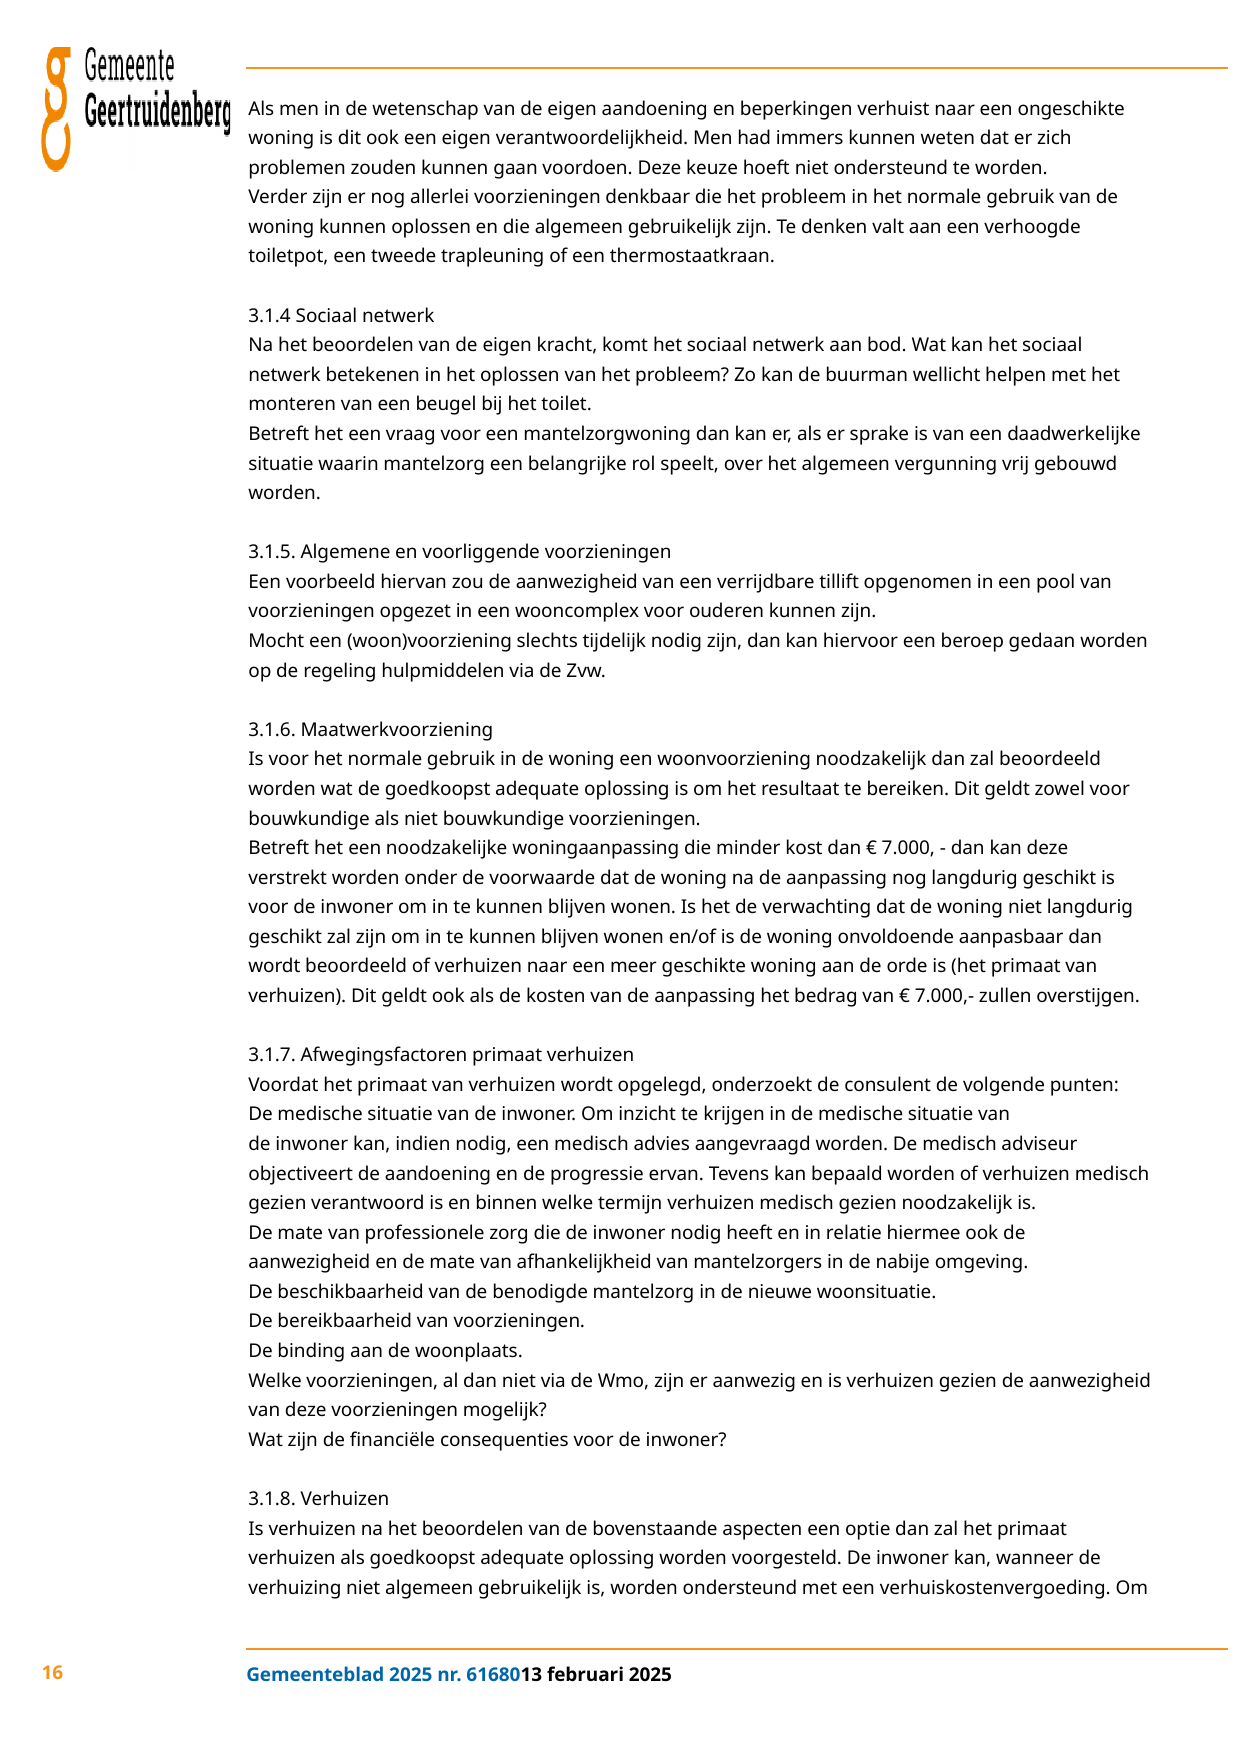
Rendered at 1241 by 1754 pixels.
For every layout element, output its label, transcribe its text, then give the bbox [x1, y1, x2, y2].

text De beschikbaarheid van de benodigde mantelzorg in de nieuwe woonsituatie. [248, 1278, 1152, 1304]
text Een voorbeeld hiervan zou de aanwezigheid van een verrijdbare tillift opgenomen in een pool van voorzieningen opgezet in een wooncomplex voor ouderen kunnen zijn. [248, 568, 1152, 623]
text Verder zijn er nog allerlei voorzieningen denkbaar die het probleem in het normale gebruik van de woning kunnen oplossen en die algemeen gebruikelijk zijn. Te denken valt aan een verhoogde toiletpot, een tweede trapleuning of een thermostaatkraan. [248, 183, 1152, 268]
text Mocht een (woon)voorziening slechts tijdelijk nodig zijn, dan kan hiervoor een beroep gedaan worden op de regeling hulpmiddelen via de Zvw. [248, 627, 1152, 683]
text Als men in de wetenschap van de eigen aandoening en beperkingen verhuist naar een ongeschikte woning is dit ook een eigen verantwoordelijkheid. Men had immers kunnen weten dat er zich problemen zouden kunnen gaan voordoen. Deze keuze hoeft niet ondersteund te worden. [248, 95, 1152, 180]
text Betreft het een noodzakelijke woningaanpassing die minder kost dan € 7.000, - dan kan deze verstrekt worden onder de voorwaarde dat de woning na de aanpassing nog langdurig geschikt is voor de inwoner om in te kunnen blijven wonen. Is het de verwachting dat de woning niet langdurig geschikt zal zijn om in te kunnen blijven wonen en/of is de woning onvoldoende aanpasbaar dan wordt beoordeeld of verhuizen naar een meer geschikte woning aan de orde is (het primaat van verhuizen). Dit geldt ook als de kosten van de aanpassing het bedrag van € 7.000,- zullen overstijgen. [248, 834, 1152, 1008]
text Is voor het normale gebruik in de woning een woonvoorziening noodzakelijk dan zal beoordeeld worden wat de goedkoopst adequate oplossing is om het resultaat te bereiken. Dit geldt zowel voor bouwkundige als niet bouwkundige voorzieningen. [248, 746, 1152, 831]
text 3.1.5. Algemene en voorliggende voorzieningen [248, 538, 1152, 564]
picture [41, 47, 231, 172]
text Na het beoordelen van de eigen kracht, komt het sociaal netwerk aan bod. Wat kan het sociaal netwerk betekenen in het oplossen van het probleem? Zo kan de buurman wellicht helpen met het monteren van een beugel bij het toilet. [248, 331, 1152, 416]
text Voordat het primaat van verhuizen wordt opgelegd, onderzoekt de consulent de volgende punten: [248, 1071, 1152, 1097]
text De medische situatie van de inwoner. Om inzicht te krijgen in de medische situatie van [248, 1101, 1152, 1126]
text Wat zijn de financiële consequenties voor de inwoner? [248, 1426, 1152, 1452]
text Is verhuizen na het beoordelen van de bovenstaande aspecten een optie dan zal het primaat verhuizen als goedkoopst adequate oplossing worden voorgesteld. De inwoner kan, wanneer de verhuizing niet algemeen gebruikelijk is, worden ondersteund met een verhuiskostenvergoeding. Om [248, 1515, 1152, 1600]
text De mate van professionele zorg die de inwoner nodig heeft en in relatie hiermee ook de aanwezigheid en de mate van afhankelijkheid van mantelzorgers in de nabije omgeving. [248, 1219, 1152, 1274]
text Betreft het een vraag voor een mantelzorgwoning dan kan er, als er sprake is van een daadwerkelijke situatie waarin mantelzorg een belangrijke rol speelt, over het algemeen vergunning vrij gebouwd worden. [248, 420, 1152, 505]
text 3.1.6. Maatwerkvoorziening [248, 716, 1152, 742]
text De bereikbaarheid van voorzieningen. [248, 1308, 1152, 1333]
text 3.1.7. Afwegingsfactoren primaat verhuizen [248, 1041, 1152, 1067]
text Welke voorzieningen, al dan niet via de Wmo, zijn er aanwezig en is verhuizen gezien de aanwezigheid van deze voorzieningen mogelijk? [248, 1367, 1152, 1422]
text 3.1.8. Verhuizen [248, 1485, 1152, 1511]
text De binding aan de woonplaats. [248, 1337, 1152, 1363]
text 3.1.4 Sociaal netwerk [248, 302, 1152, 328]
text de inwoner kan, indien nodig, een medisch advies aangevraagd worden. De medisch adviseur objectiveert de aandoening en de progressie ervan. Tevens kan bepaald worden of verhuizen medisch gezien verantwoord is en binnen welke termijn verhuizen medisch gezien noodzakelijk is. [248, 1130, 1152, 1215]
